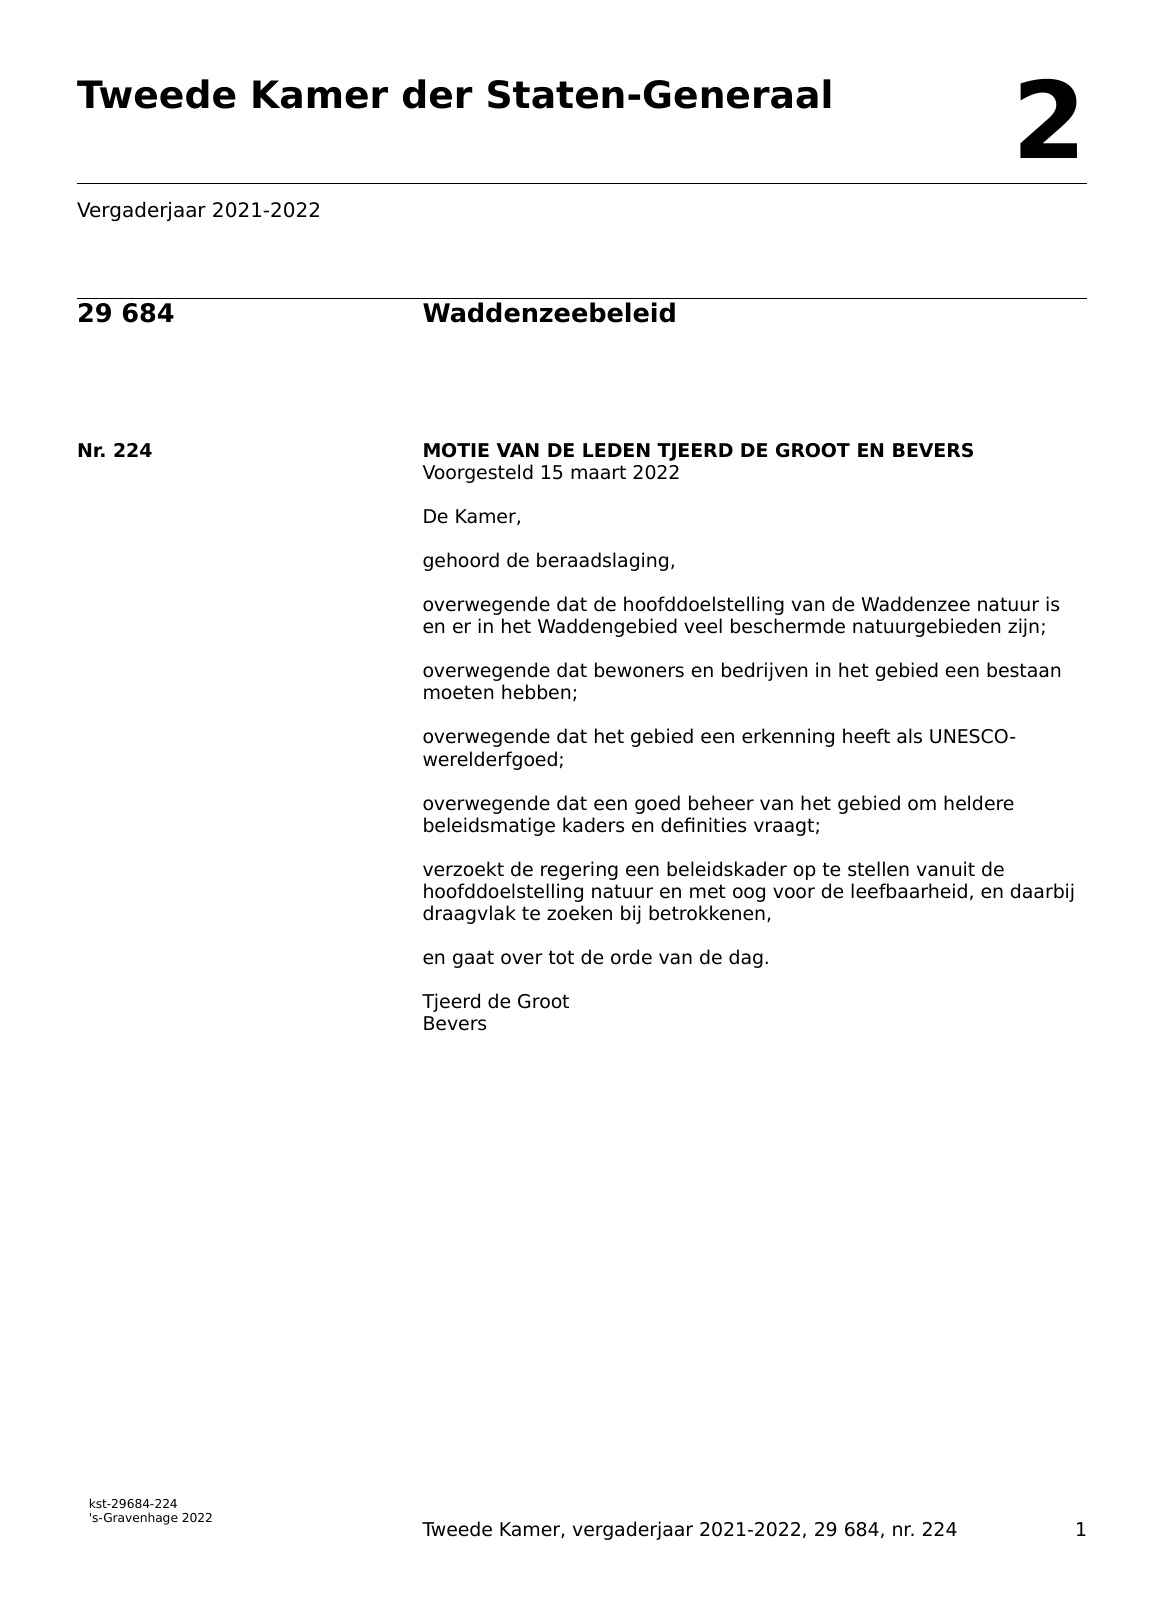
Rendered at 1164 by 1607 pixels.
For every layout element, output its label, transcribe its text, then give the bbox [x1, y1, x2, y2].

subtitle Nr. 224 MOTIE VAN DE LEDEN TJEERD DE GROOT EN BEVERS [77, 440, 1087, 462]
text verzoekt de regering een beleidskader op te stellen vanuit de hoofddoelstelling natuur en met oog voor de leefbaarheid, en daarbij draagvlak te zoeken bij betrokkenen, [422, 859, 1087, 925]
table_header Tweede Kamer der Staten-Generaal [77, 59, 886, 183]
text Bevers [422, 1013, 1087, 1035]
text gehoord de beraadslaging, [422, 550, 1087, 572]
text en gaat over tot de orde van de dag. [422, 947, 1087, 969]
table_header 2 [886, 59, 1087, 183]
text overwegende dat een goed beheer van het gebied om heldere beleidsmatige kaders en definities vraagt; [422, 793, 1087, 837]
text overwegende dat bewoners en bedrijven in het gebied een bestaan moeten hebben; [422, 660, 1087, 704]
text Voorgesteld 15 maart 2022 [422, 462, 1087, 484]
text overwegende dat de hoofddoelstelling van de Waddenzee natuur is en er in het Waddengebied veel beschermde natuurgebieden zijn; [422, 594, 1087, 638]
table_cell Vergaderjaar 2021-2022 [77, 184, 1087, 298]
subtitle 29 684 Waddenzeebeleid [77, 299, 1087, 329]
text Tjeerd de Groot [422, 991, 1087, 1013]
text overwegende dat het gebied een erkenning heeft als UNESCO-werelderfgoed; [422, 726, 1087, 770]
text kst-29684-224 [88, 1497, 323, 1511]
text 's-Gravenhage 2022 [88, 1511, 323, 1525]
text De Kamer, [422, 506, 1087, 528]
